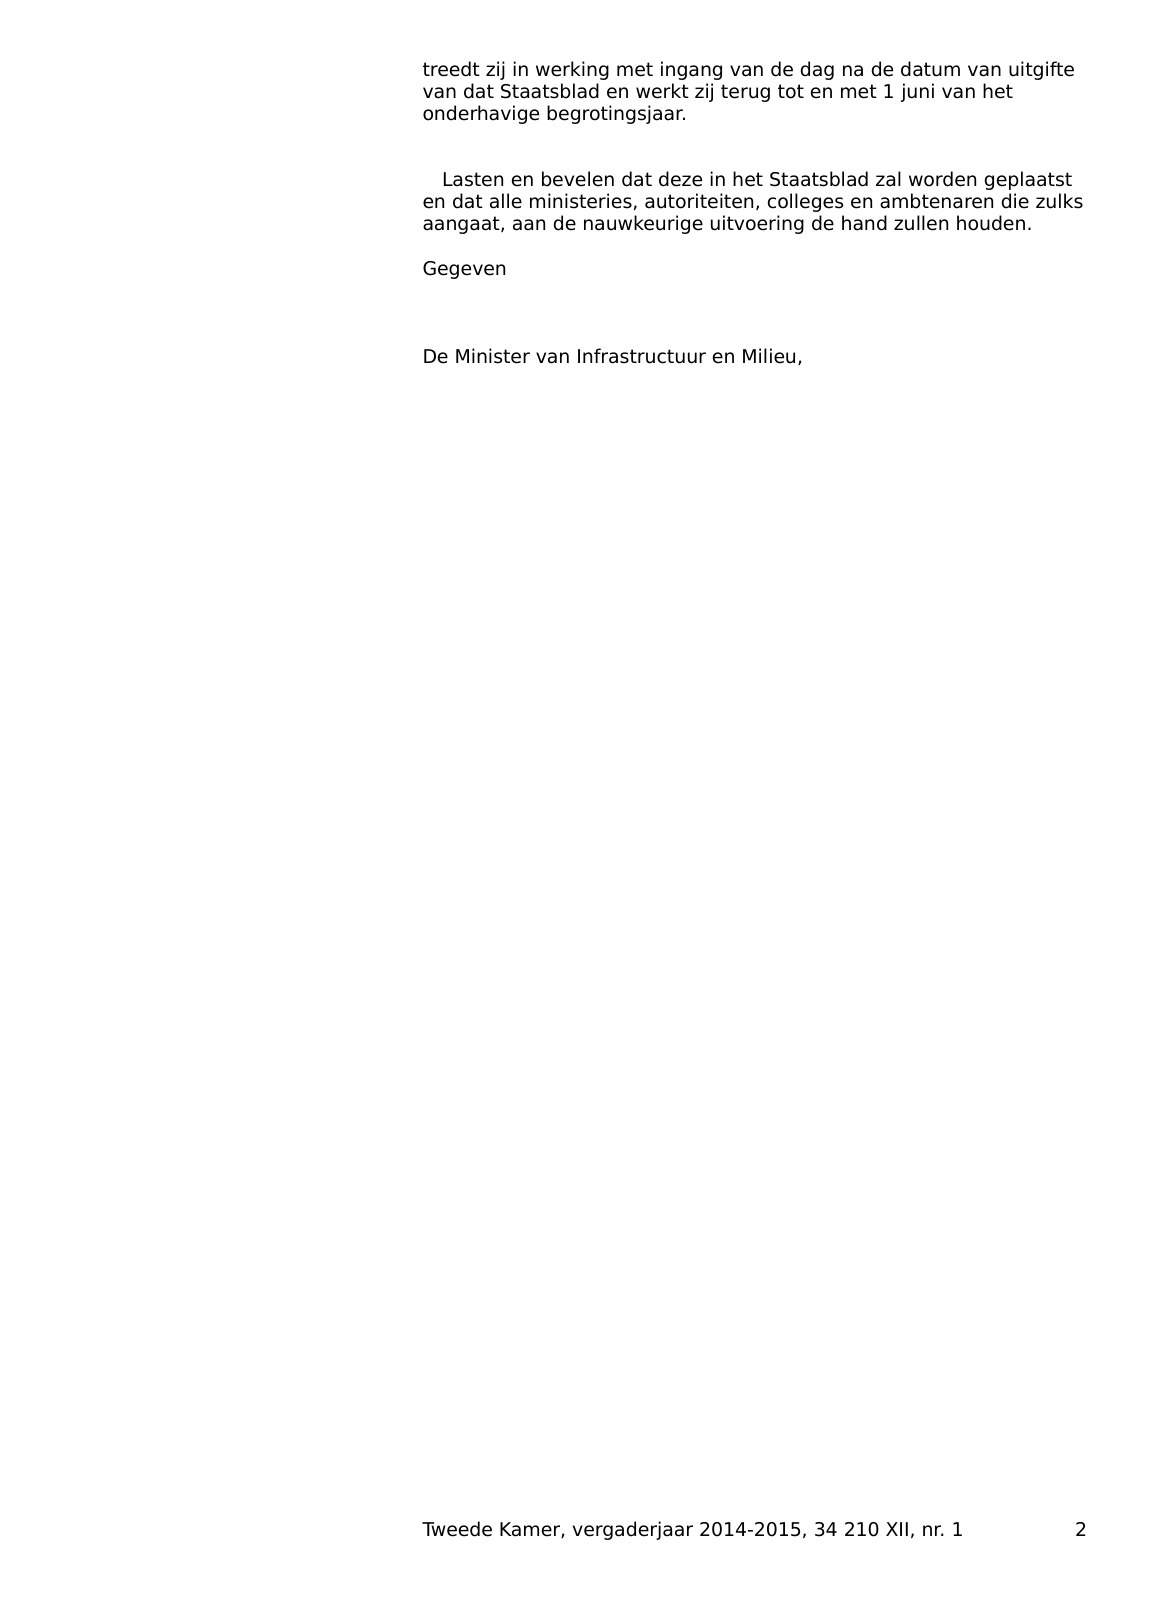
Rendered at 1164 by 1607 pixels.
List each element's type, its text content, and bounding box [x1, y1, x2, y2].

text treedt zij in werking met ingang van de dag na de datum van uitgifte van dat Staatsblad en werkt zij terug tot en met 1 juni van het onderhavige begrotingsjaar. [422, 59, 1087, 125]
text Lasten en bevelen dat deze in het Staatsblad zal worden geplaatst en dat alle ministeries, autoriteiten, colleges en ambtenaren die zulks aangaat, aan de nauwkeurige uitvoering de hand zullen houden. [422, 169, 1087, 235]
text Gegeven [422, 257, 1087, 279]
text De Minister van Infrastructuur en Milieu, [422, 346, 1087, 368]
